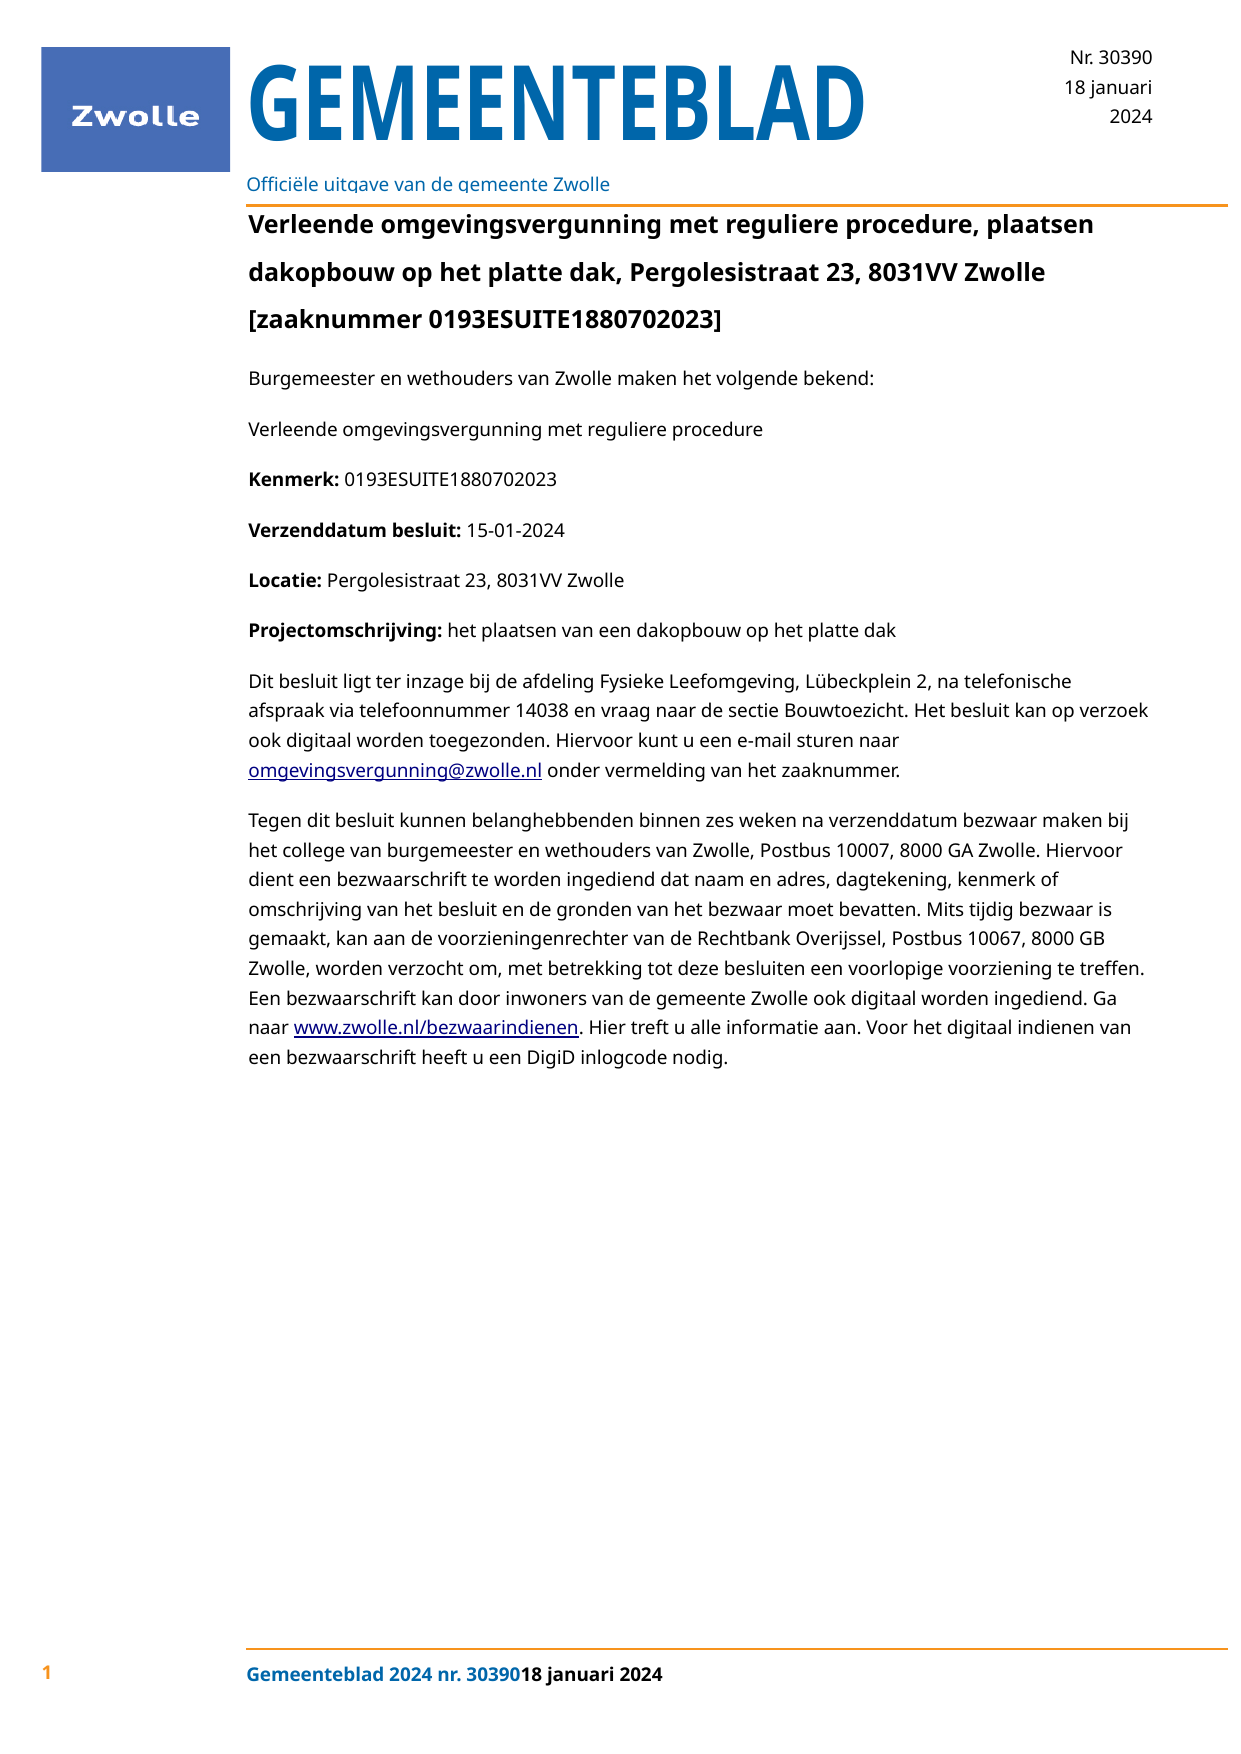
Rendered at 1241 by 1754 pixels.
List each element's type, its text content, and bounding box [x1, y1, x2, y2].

text Tegen dit besluit kunnen belanghebbenden binnen zes weken na verzenddatum bezwaar maken bij het college van burgemeester en wethouders van Zwolle, Postbus 10007, 8000 GA Zwolle. Hiervoor dient een bezwaarschrift te worden ingediend dat naam en adres, dagtekening, kenmerk of omschrijving van het besluit en de gronden van het bezwaar moet bevatten. Mits tijdig bezwaar is gemaakt, kan aan de voorzieningenrechter van de Rechtbank Overijssel, Postbus 10067, 8000 GB Zwolle, worden verzocht om, met betrekking tot deze besluiten een voorlopige voorziening te treffen. Een bezwaarschrift kan door inwoners van de gemeente Zwolle ook digitaal worden ingediend. Ga naar www.zwolle.nl/bezwaarindienen. Hier treft u alle informatie aan. Voor het digitaal indienen van een bezwaarschrift heeft u een DigiD inlogcode nodig. [248, 807, 1152, 1069]
text Dit besluit ligt ter inzage bij de afdeling Fysieke Leefomgeving, Lübeckplein 2, na telefonische afspraak via telefoonnummer 14038 en vraag naar de sectie Bouwtoezicht. Het besluit kan op verzoek ook digitaal worden toegezonden. Hiervoor kunt u een e-mail sturen naar omgevingsvergunning@zwolle.nl onder vermelding van het zaaknummer. [248, 668, 1152, 782]
picture [41, 47, 231, 172]
text Verzenddatum besluit: 15-01-2024 [248, 517, 1152, 542]
text Burgemeester en wethouders van Zwolle maken het volgende bekend: [248, 366, 1152, 391]
text Projectomschrijving: het plaatsen van een dakopbouw op het platte dak [248, 618, 1152, 643]
text Verleende omgevingsvergunning met reguliere procedure, plaatsen dakopbouw op het platte dak, Pergolesistraat 23, 8031VV Zwolle [zaaknummer 0193ESUITE1880702023] [248, 207, 1152, 336]
text Locatie: Pergolesistraat 23, 8031VV Zwolle [248, 567, 1152, 593]
text Verleende omgevingsvergunning met reguliere procedure [248, 416, 1152, 442]
text Kenmerk: 0193ESUITE1880702023 [248, 466, 1152, 492]
